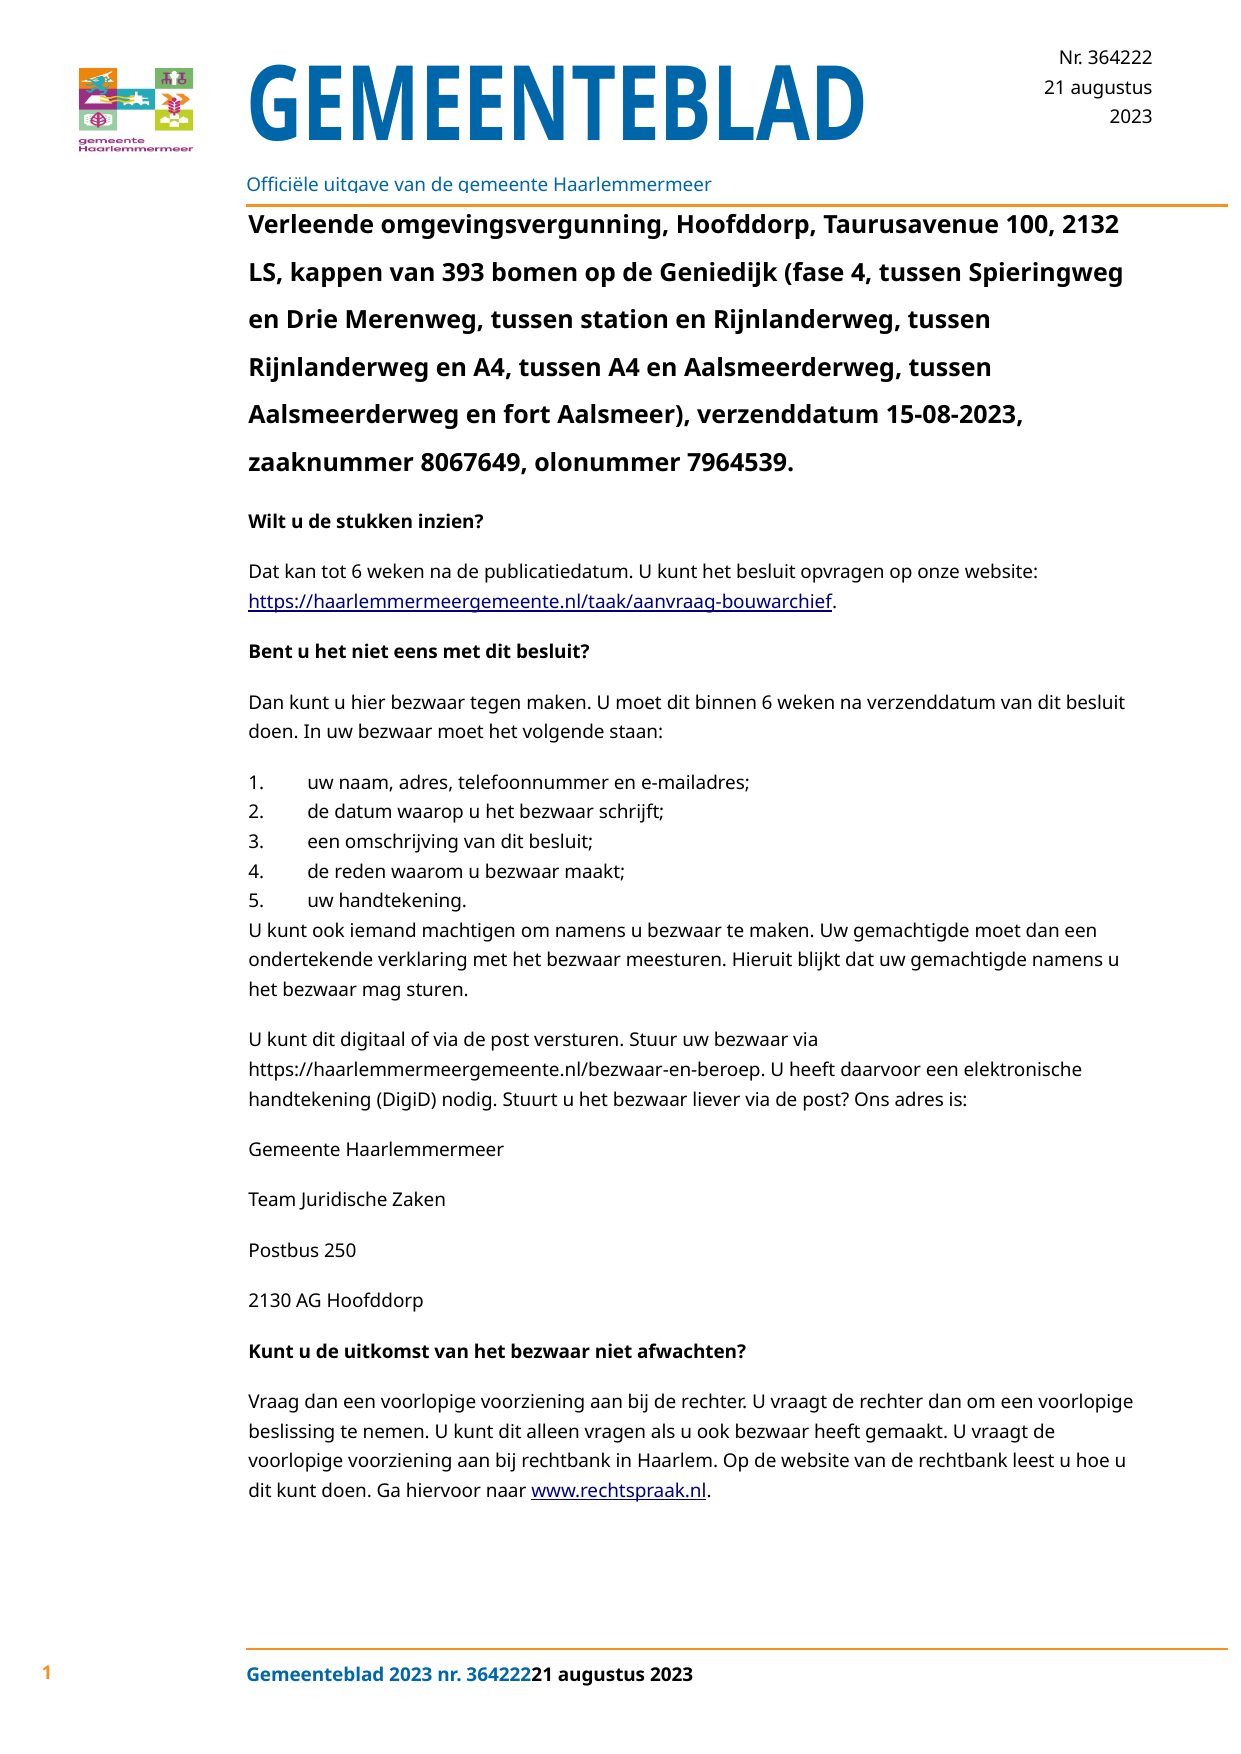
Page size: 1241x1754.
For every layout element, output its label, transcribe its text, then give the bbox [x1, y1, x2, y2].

text Vraag dan een voorlopige voorziening aan bij de rechter. U vraagt de rechter dan om een voorlopige beslissing te nemen. U kunt dit alleen vragen als u ook bezwaar heeft gemaakt. U vraagt de voorlopige voorziening aan bij rechtbank in Haarlem. Op de website van de rechtbank leest u hoe u dit kunt doen. Ga hiervoor naar www.rechtspraak.nl. [248, 1388, 1152, 1503]
text Kunt u de uitkomst van het bezwaar niet afwachten? [248, 1338, 1152, 1364]
list uw naam, adres, telefoonnummer en e-mailadres; [248, 769, 1152, 795]
text Wilt u de stukken inzien? [248, 508, 1152, 534]
list een omschrijving van dit besluit; [248, 828, 1152, 854]
text Postbus 250 [248, 1237, 1152, 1263]
text Bent u het niet eens met dit besluit? [248, 639, 1152, 664]
text U kunt dit digitaal of via de post versturen. Stuur uw bezwaar via https://haarlemmermeergemeente.nl/bezwaar-en-beroep. U heeft daarvoor een elektronische handtekening (DigiD) nodig. Stuurt u het bezwaar liever via de post? Ons adres is: [248, 1027, 1152, 1112]
text Team Juridische Zaken [248, 1187, 1152, 1212]
text Verleende omgevingsvergunning, Hoofddorp, Taurusavenue 100, 2132 LS, kappen van 393 bomen op de Geniedijk (fase 4, tussen Spieringweg en Drie Merenweg, tussen station en Rijnlanderweg, tussen Rijnlanderweg en A4, tussen A4 en Aalsmeerderweg, tussen Aalsmeerderweg en fort Aalsmeer), verzenddatum 15-08-2023, zaaknummer 8067649, olonummer 7964539. [248, 207, 1152, 479]
list de datum waarop u het bezwaar schrijft; [248, 799, 1152, 824]
text Dan kunt u hier bezwaar tegen maken. U moet dit binnen 6 weken na verzenddatum van dit besluit doen. In uw bezwaar moet het volgende staan: [248, 689, 1152, 744]
list de reden waarom u bezwaar maakt; [248, 858, 1152, 884]
text Gemeente Haarlemmermeer [248, 1136, 1152, 1162]
text 2130 AG Hoofddorp [248, 1287, 1152, 1313]
text U kunt ook iemand machtigen om namens u bezwaar te maken. Uw gemachtigde moet dan een ondertekende verklaring met het bezwaar meesturen. Hieruit blijkt dat uw gemachtigde namens u het bezwaar mag sturen. [248, 917, 1152, 1002]
list uw handtekening. [248, 887, 1152, 913]
text Dat kan tot 6 weken na de publicatiedatum. U kunt het besluit opvragen op onze website: https://haarlemmermeergemeente.nl/taak/aanvraag-bouwarchief. [248, 559, 1152, 614]
picture [41, 47, 231, 172]
